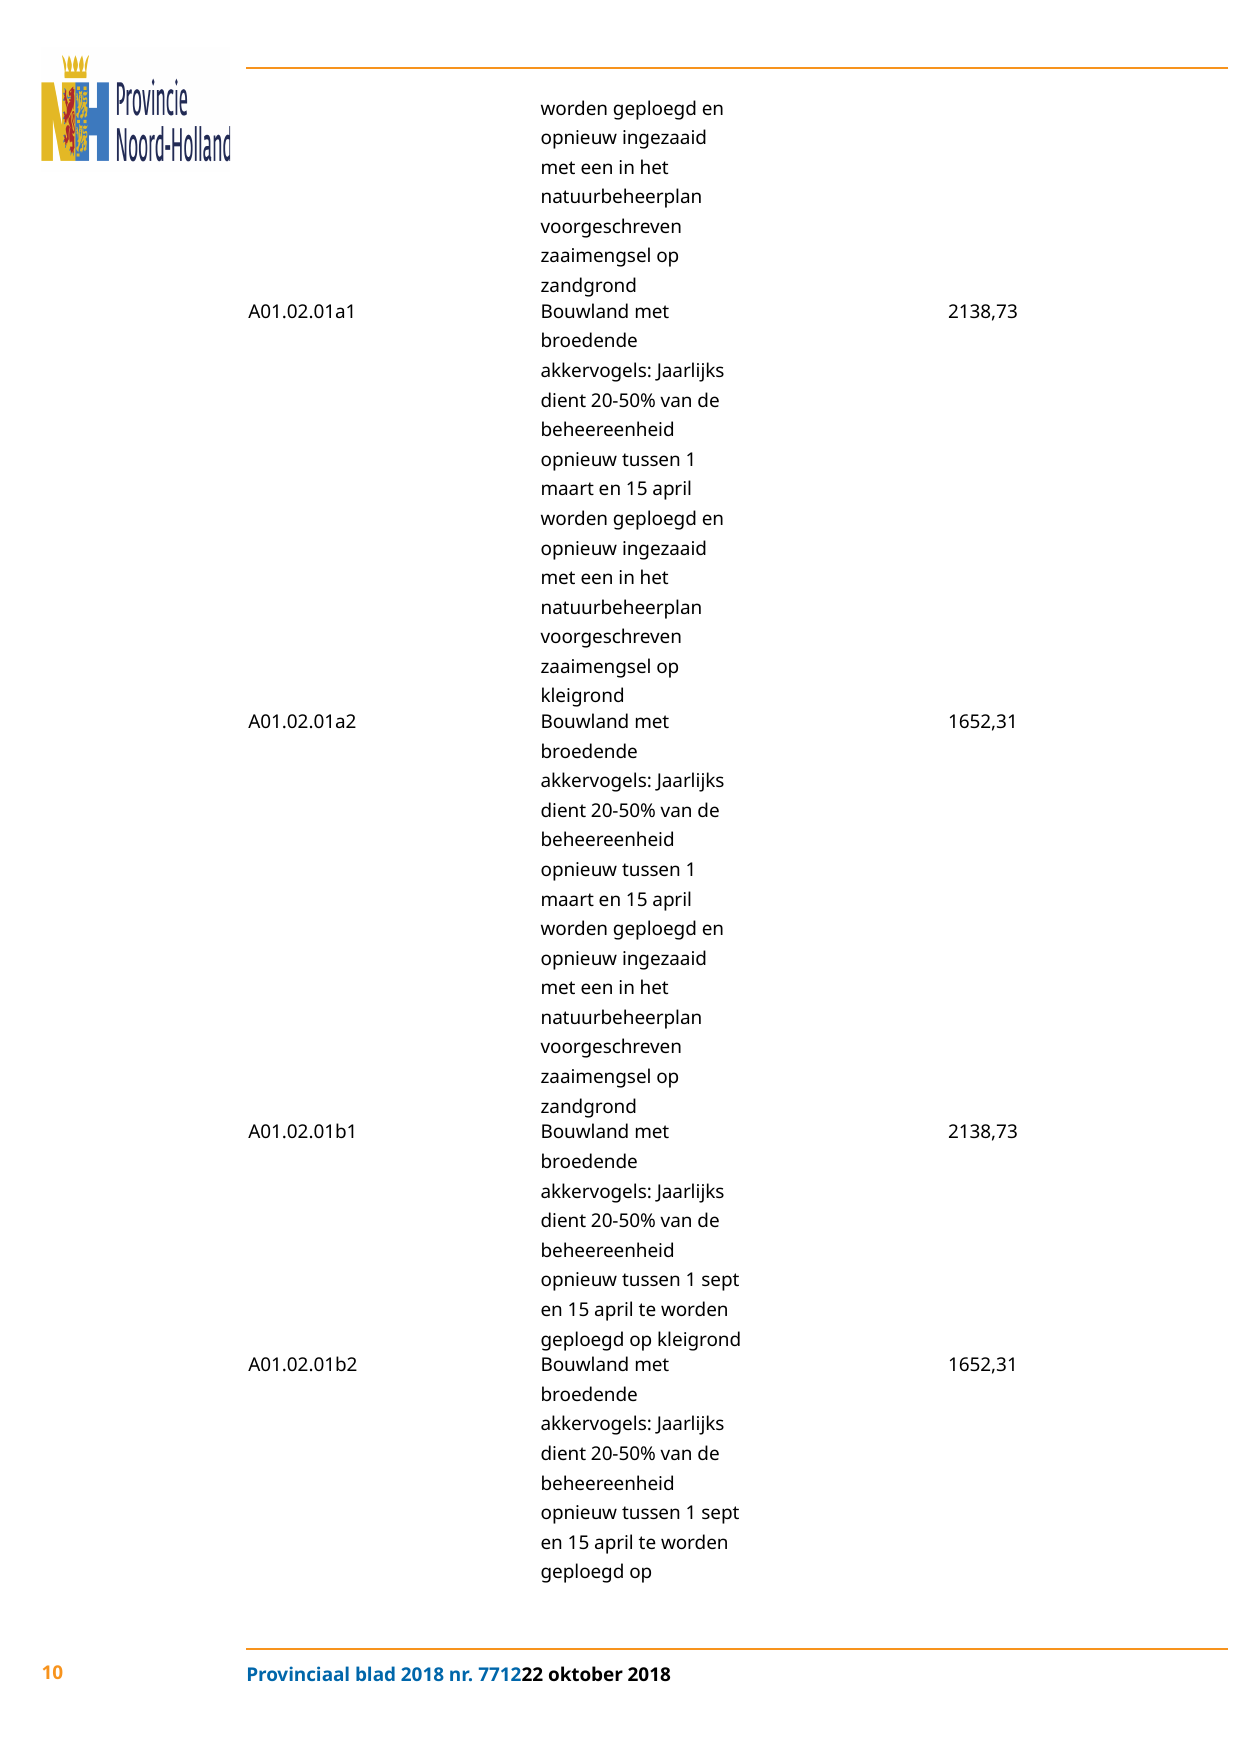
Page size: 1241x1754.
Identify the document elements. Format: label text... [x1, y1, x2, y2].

table_cell [744, 95, 948, 298]
table_cell 1652,31 [948, 708, 1152, 1119]
table_cell [744, 1119, 948, 1351]
table_cell A01.02.01a2 [248, 708, 540, 1119]
table_cell 1652,31 [948, 1351, 1152, 1584]
table_cell Bouwland met broedende akkervogels: Jaarlijks dient 20-50% van de beheereenheid opnieuw tussen 1 sept en 15 april te worden geploegd op [540, 1351, 744, 1584]
table_cell Bouwland met broedende akkervogels: Jaarlijks dient 20-50% van de beheereenheid opnieuw tussen 1 sept en 15 april te worden geploegd op kleigrond [540, 1119, 744, 1351]
table_cell 2138,73 [948, 298, 1152, 708]
table_cell worden geploegd en opnieuw ingezaaid met een in het natuurbeheerplan voorgeschreven zaaimengsel op zandgrond [540, 95, 744, 298]
table_cell [948, 95, 1152, 298]
table_cell 2138,73 [948, 1119, 1152, 1351]
table_cell A01.02.01b1 [248, 1119, 540, 1351]
table_cell Bouwland met broedende akkervogels: Jaarlijks dient 20-50% van de beheereenheid opnieuw tussen 1 maart en 15 april worden geploegd en opnieuw ingezaaid met een in het natuurbeheerplan voorgeschreven zaaimengsel op zandgrond [540, 708, 744, 1119]
table_cell [248, 95, 540, 298]
table_cell [744, 1351, 948, 1584]
table_cell [744, 708, 948, 1119]
table_cell Bouwland met broedende akkervogels: Jaarlijks dient 20-50% van de beheereenheid opnieuw tussen 1 maart en 15 april worden geploegd en opnieuw ingezaaid met een in het natuurbeheerplan voorgeschreven zaaimengsel op kleigrond [540, 298, 744, 708]
table_cell [744, 298, 948, 708]
table_cell A01.02.01a1 [248, 298, 540, 708]
table_cell A01.02.01b2 [248, 1351, 540, 1584]
picture [41, 47, 231, 172]
